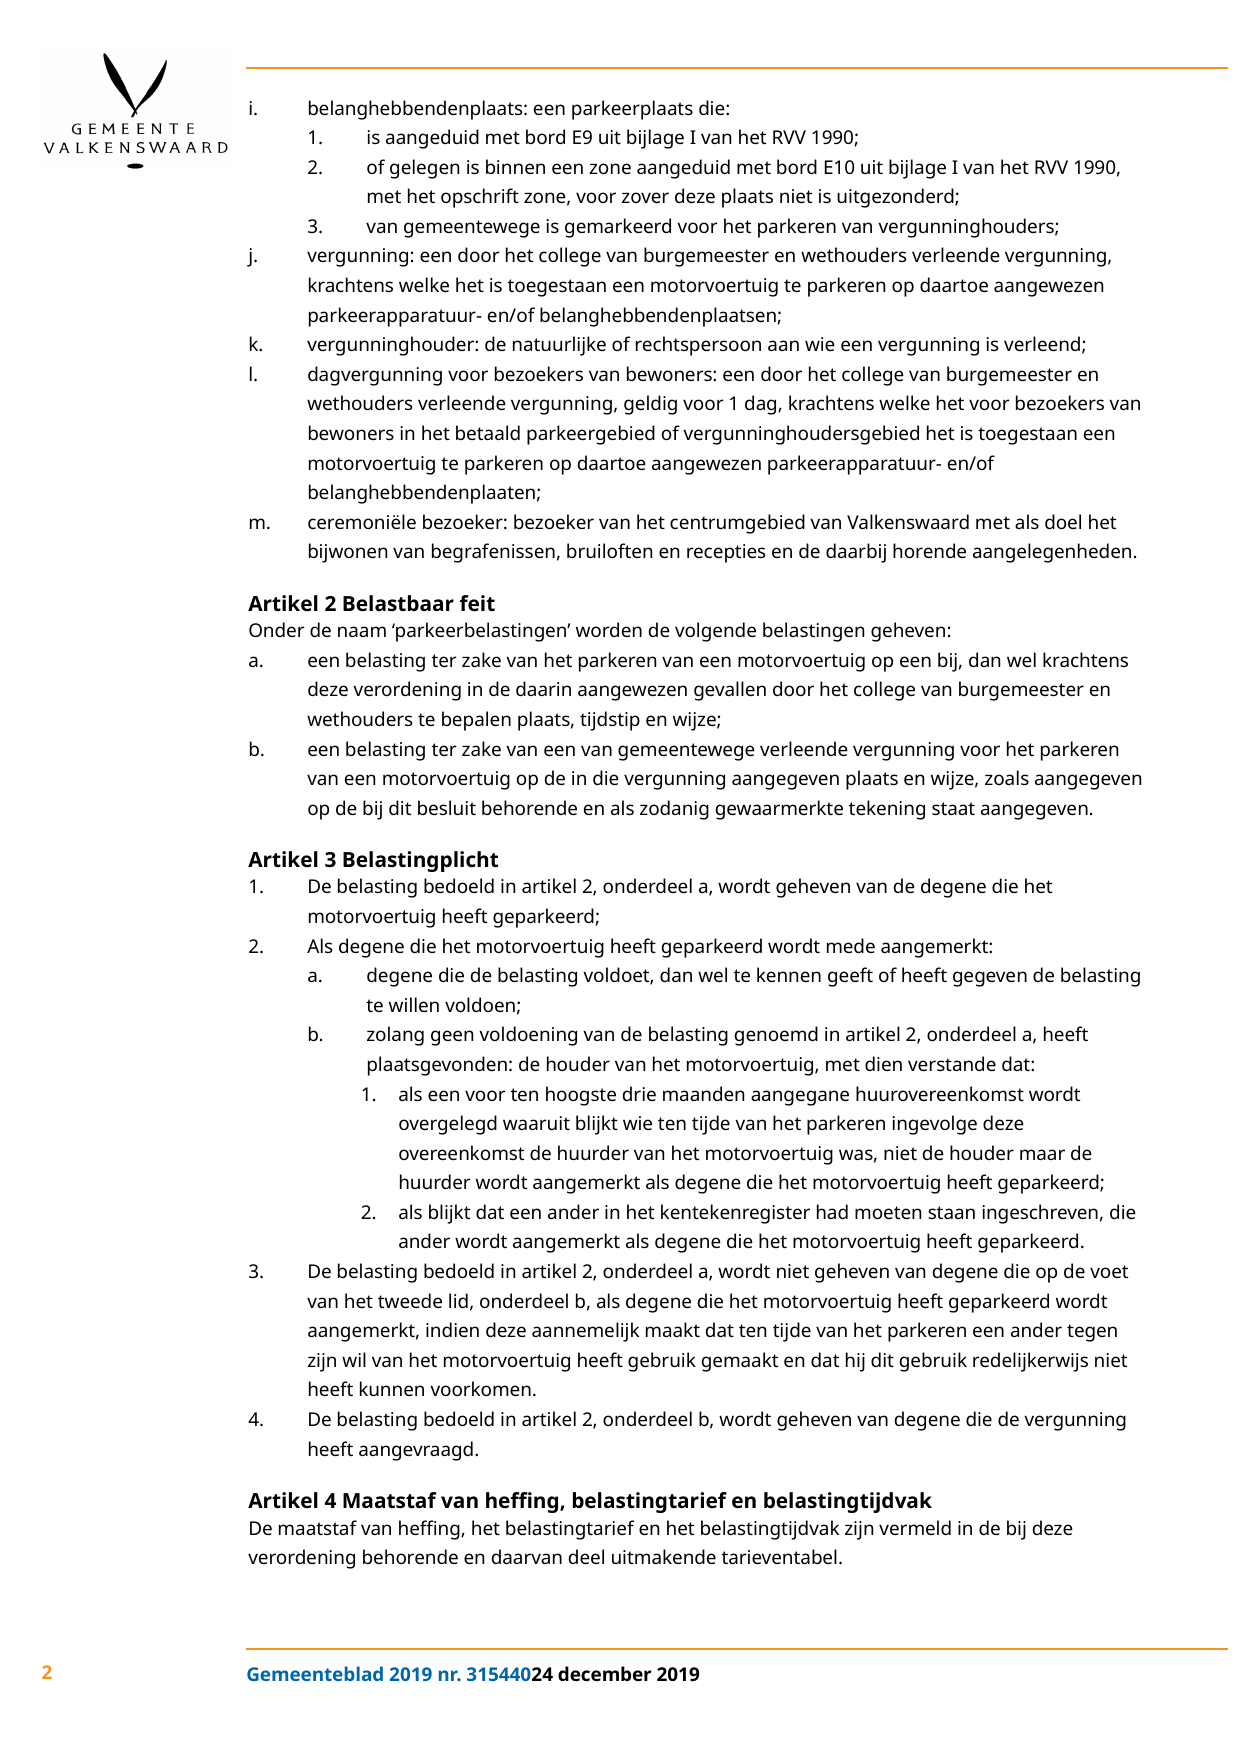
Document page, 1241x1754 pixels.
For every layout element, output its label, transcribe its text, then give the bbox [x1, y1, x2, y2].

list als blijkt dat een ander in het kentekenregister had moeten staan ingeschreven, die ander wordt aangemerkt als degene die het motorvoertuig heeft geparkeerd. [361, 1199, 1152, 1254]
list De belasting bedoeld in artikel 2, onderdeel a, wordt geheven van de degene die het motorvoertuig heeft geparkeerd; [248, 874, 1152, 929]
list vergunning: een door het college van burgemeester en wethouders verleende vergunning, krachtens welke het is toegestaan een motorvoertuig te parkeren op daartoe aangewezen parkeerapparatuur- en/of belanghebbendenplaatsen; [248, 243, 1152, 328]
text Artikel 2 Belastbaar feit [248, 589, 1152, 617]
list De belasting bedoeld in artikel 2, onderdeel a, wordt niet geheven van degene die op de voet van het tweede lid, onderdeel b, als degene die het motorvoertuig heeft geparkeerd wordt aangemerkt, indien deze aannemelijk maakt dat ten tijde van het parkeren een ander tegen zijn wil van het motorvoertuig heeft gebruik gemaakt en dat hij dit gebruik redelijkerwijs niet heeft kunnen voorkomen. [248, 1258, 1152, 1402]
text Artikel 4 Maatstaf van heffing, belastingtarief en belastingtijdvak [248, 1486, 1152, 1515]
list ceremoniële bezoeker: bezoeker van het centrumgebied van Valkenswaard met als doel het bijwonen van begrafenissen, bruiloften en recepties en de daarbij horende aangelegenheden. [248, 509, 1152, 564]
list dagvergunning voor bezoekers van bewoners: een door het college van burgemeester en wethouders verleende vergunning, geldig voor 1 dag, krachtens welke het voor bezoekers van bewoners in het betaald parkeergebied of vergunninghoudersgebied het is toegestaan een motorvoertuig te parkeren op daartoe aangewezen parkeerapparatuur- en/of belanghebbendenplaaten; [248, 361, 1152, 505]
list belanghebbendenplaats: een parkeerplaats die: [248, 95, 1152, 121]
list of gelegen is binnen een zone aangeduid met bord E10 uit bijlage I van het RVV 1990, met het opschrift zone, voor zover deze plaats niet is uitgezonderd; [307, 154, 1152, 209]
text Onder de naam ‘parkeerbelastingen’ worden de volgende belastingen geheven: [248, 617, 1152, 643]
list een belasting ter zake van een van gemeentewege verleende vergunning voor het parkeren van een motorvoertuig op de in die vergunning aangegeven plaats en wijze, zoals aangegeven op de bij dit besluit behorende en als zodanig gewaarmerkte tekening staat aangegeven. [248, 736, 1152, 821]
text Artikel 3 Belastingplicht [248, 845, 1152, 874]
picture [41, 47, 231, 172]
list als een voor ten hoogste drie maanden aangegane huurovereenkomst wordt overgelegd waaruit blijkt wie ten tijde van het parkeren ingevolge deze overeenkomst de huurder van het motorvoertuig was, niet de houder maar de huurder wordt aangemerkt als degene die het motorvoertuig heeft geparkeerd; [361, 1081, 1152, 1195]
list vergunninghouder: de natuurlijke of rechtspersoon aan wie een vergunning is verleend; [248, 331, 1152, 357]
list De belasting bedoeld in artikel 2, onderdeel b, wordt geheven van degene die de vergunning heeft aangevraagd. [248, 1406, 1152, 1462]
text De maatstaf van heffing, het belastingtarief en het belastingtijdvak zijn vermeld in de bij deze verordening behorende en daarvan deel uitmakende tarieventabel. [248, 1515, 1152, 1570]
list Als degene die het motorvoertuig heeft geparkeerd wordt mede aangemerkt: [248, 933, 1152, 959]
list is aangeduid met bord E9 uit bijlage I van het RVV 1990; [307, 124, 1152, 150]
list degene die de belasting voldoet, dan wel te kennen geeft of heeft gegeven de belasting te willen voldoen; [307, 962, 1152, 1018]
list zolang geen voldoening van de belasting genoemd in artikel 2, onderdeel a, heeft plaatsgevonden: de houder van het motorvoertuig, met dien verstande dat: [307, 1022, 1152, 1077]
list een belasting ter zake van het parkeren van een motorvoertuig op een bij, dan wel krachtens deze verordening in de daarin aangewezen gevallen door het college van burgemeester en wethouders te bepalen plaats, tijdstip en wijze; [248, 647, 1152, 732]
list van gemeentewege is gemarkeerd voor het parkeren van vergunninghouders; [307, 213, 1152, 239]
